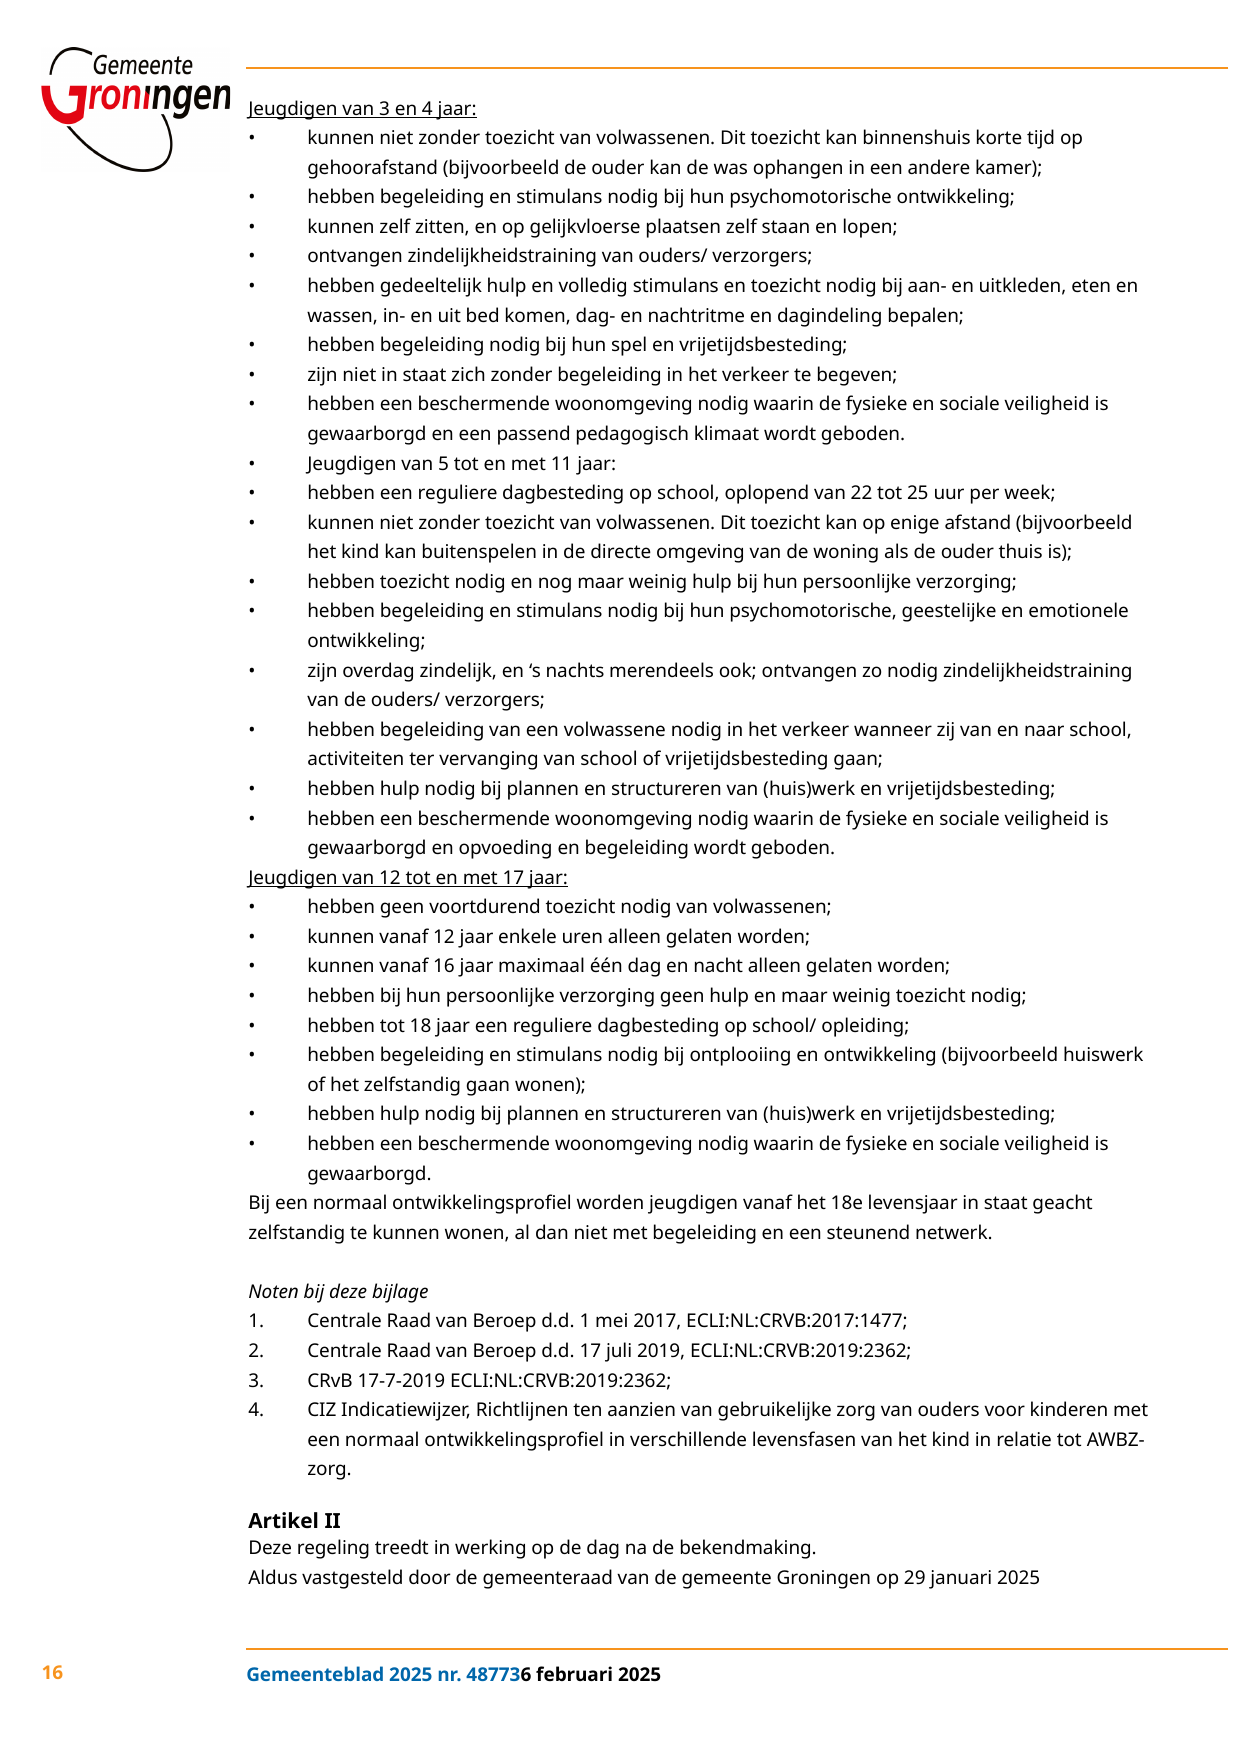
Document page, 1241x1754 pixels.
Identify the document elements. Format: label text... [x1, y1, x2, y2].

list zijn niet in staat zich zonder begeleiding in het verkeer te begeven; [248, 361, 1152, 387]
list hebben begeleiding en stimulans nodig bij ontplooiing en ontwikkeling (bijvoorbeeld huiswerk of het zelfstandig gaan wonen); [248, 1041, 1152, 1097]
list hebben gedeeltelijk hulp en volledig stimulans en toezicht nodig bij aan- en uitkleden, eten en wassen, in- en uit bed komen, dag- en nachtritme en dagindeling bepalen; [248, 272, 1152, 328]
list ontvangen zindelijkheidstraining van ouders/ verzorgers; [248, 243, 1152, 268]
list hebben hulp nodig bij plannen en structureren van (huis)werk en vrijetijdsbesteding; [248, 775, 1152, 801]
list hebben begeleiding van een volwassene nodig in het verkeer wanneer zij van en naar school, activiteiten ter vervanging van school of vrijetijdsbesteding gaan; [248, 716, 1152, 771]
text Deze regeling treedt in werking op de dag na de bekendmaking. [248, 1534, 1152, 1560]
list CRvB 17-7-2019 ECLI:NL:CRVB:2019:2362; [248, 1367, 1152, 1393]
list hebben geen voortdurend toezicht nodig van volwassenen; [248, 893, 1152, 919]
list hebben bij hun persoonlijke verzorging geen hulp en maar weinig toezicht nodig; [248, 982, 1152, 1008]
list zijn overdag zindelijk, en ‘s nachts merendeels ook; ontvangen zo nodig zindelijkheidstraining van de ouders/ verzorgers; [248, 657, 1152, 712]
list Centrale Raad van Beroep d.d. 1 mei 2017, ECLI:NL:CRVB:2017:1477; [248, 1308, 1152, 1333]
list hebben toezicht nodig en nog maar weinig hulp bij hun persoonlijke verzorging; [248, 568, 1152, 594]
list Centrale Raad van Beroep d.d. 17 juli 2019, ECLI:NL:CRVB:2019:2362; [248, 1337, 1152, 1363]
list kunnen niet zonder toezicht van volwassenen. Dit toezicht kan op enige afstand (bijvoorbeeld het kind kan buitenspelen in de directe omgeving van de woning als de ouder thuis is); [248, 509, 1152, 564]
list kunnen vanaf 16 jaar maximaal één dag en nacht alleen gelaten worden; [248, 953, 1152, 978]
text Aldus vastgesteld door de gemeenteraad van de gemeente Groningen op 29 januari 2025 [248, 1564, 1152, 1590]
text Artikel II [248, 1506, 1152, 1534]
list hebben begeleiding en stimulans nodig bij hun psychomotorische, geestelijke en emotionele ontwikkeling; [248, 598, 1152, 653]
list hebben tot 18 jaar een reguliere dagbesteding op school/ opleiding; [248, 1012, 1152, 1038]
list kunnen vanaf 12 jaar enkele uren alleen gelaten worden; [248, 923, 1152, 949]
text Bij een normaal ontwikkelingsprofiel worden jeugdigen vanaf het 18e levensjaar in staat geacht zelfstandig te kunnen wonen, al dan niet met begeleiding en een steunend netwerk. [248, 1189, 1152, 1245]
list hebben een beschermende woonomgeving nodig waarin de fysieke en sociale veiligheid is gewaarborgd. [248, 1130, 1152, 1186]
list hebben begeleiding nodig bij hun spel en vrijetijdsbesteding; [248, 331, 1152, 357]
list Jeugdigen van 5 tot en met 11 jaar: [248, 450, 1152, 476]
list hebben begeleiding en stimulans nodig bij hun psychomotorische ontwikkeling; [248, 183, 1152, 209]
text Jeugdigen van 3 en 4 jaar: [248, 95, 1152, 121]
list hebben een beschermende woonomgeving nodig waarin de fysieke en sociale veiligheid is gewaarborgd en een passend pedagogisch klimaat wordt geboden. [248, 391, 1152, 446]
list kunnen zelf zitten, en op gelijkvloerse plaatsen zelf staan en lopen; [248, 213, 1152, 239]
list hebben een beschermende woonomgeving nodig waarin de fysieke en sociale veiligheid is gewaarborgd en opvoeding en begeleiding wordt geboden. [248, 805, 1152, 860]
list CIZ Indicatiewijzer, Richtlijnen ten aanzien van gebruikelijke zorg van ouders voor kinderen met een normaal ontwikkelingsprofiel in verschillende levensfasen van het kind in relatie tot AWBZ-zorg. [248, 1396, 1152, 1481]
list hebben hulp nodig bij plannen en structureren van (huis)werk en vrijetijdsbesteding; [248, 1101, 1152, 1126]
text Noten bij deze bijlage [248, 1278, 1152, 1304]
list kunnen niet zonder toezicht van volwassenen. Dit toezicht kan binnenshuis korte tijd op gehoorafstand (bijvoorbeeld de ouder kan de was ophangen in een andere kamer); [248, 124, 1152, 180]
list hebben een reguliere dagbesteding op school, oplopend van 22 tot 25 uur per week; [248, 479, 1152, 505]
text Jeugdigen van 12 tot en met 17 jaar: [248, 864, 1152, 890]
picture [41, 47, 231, 172]
